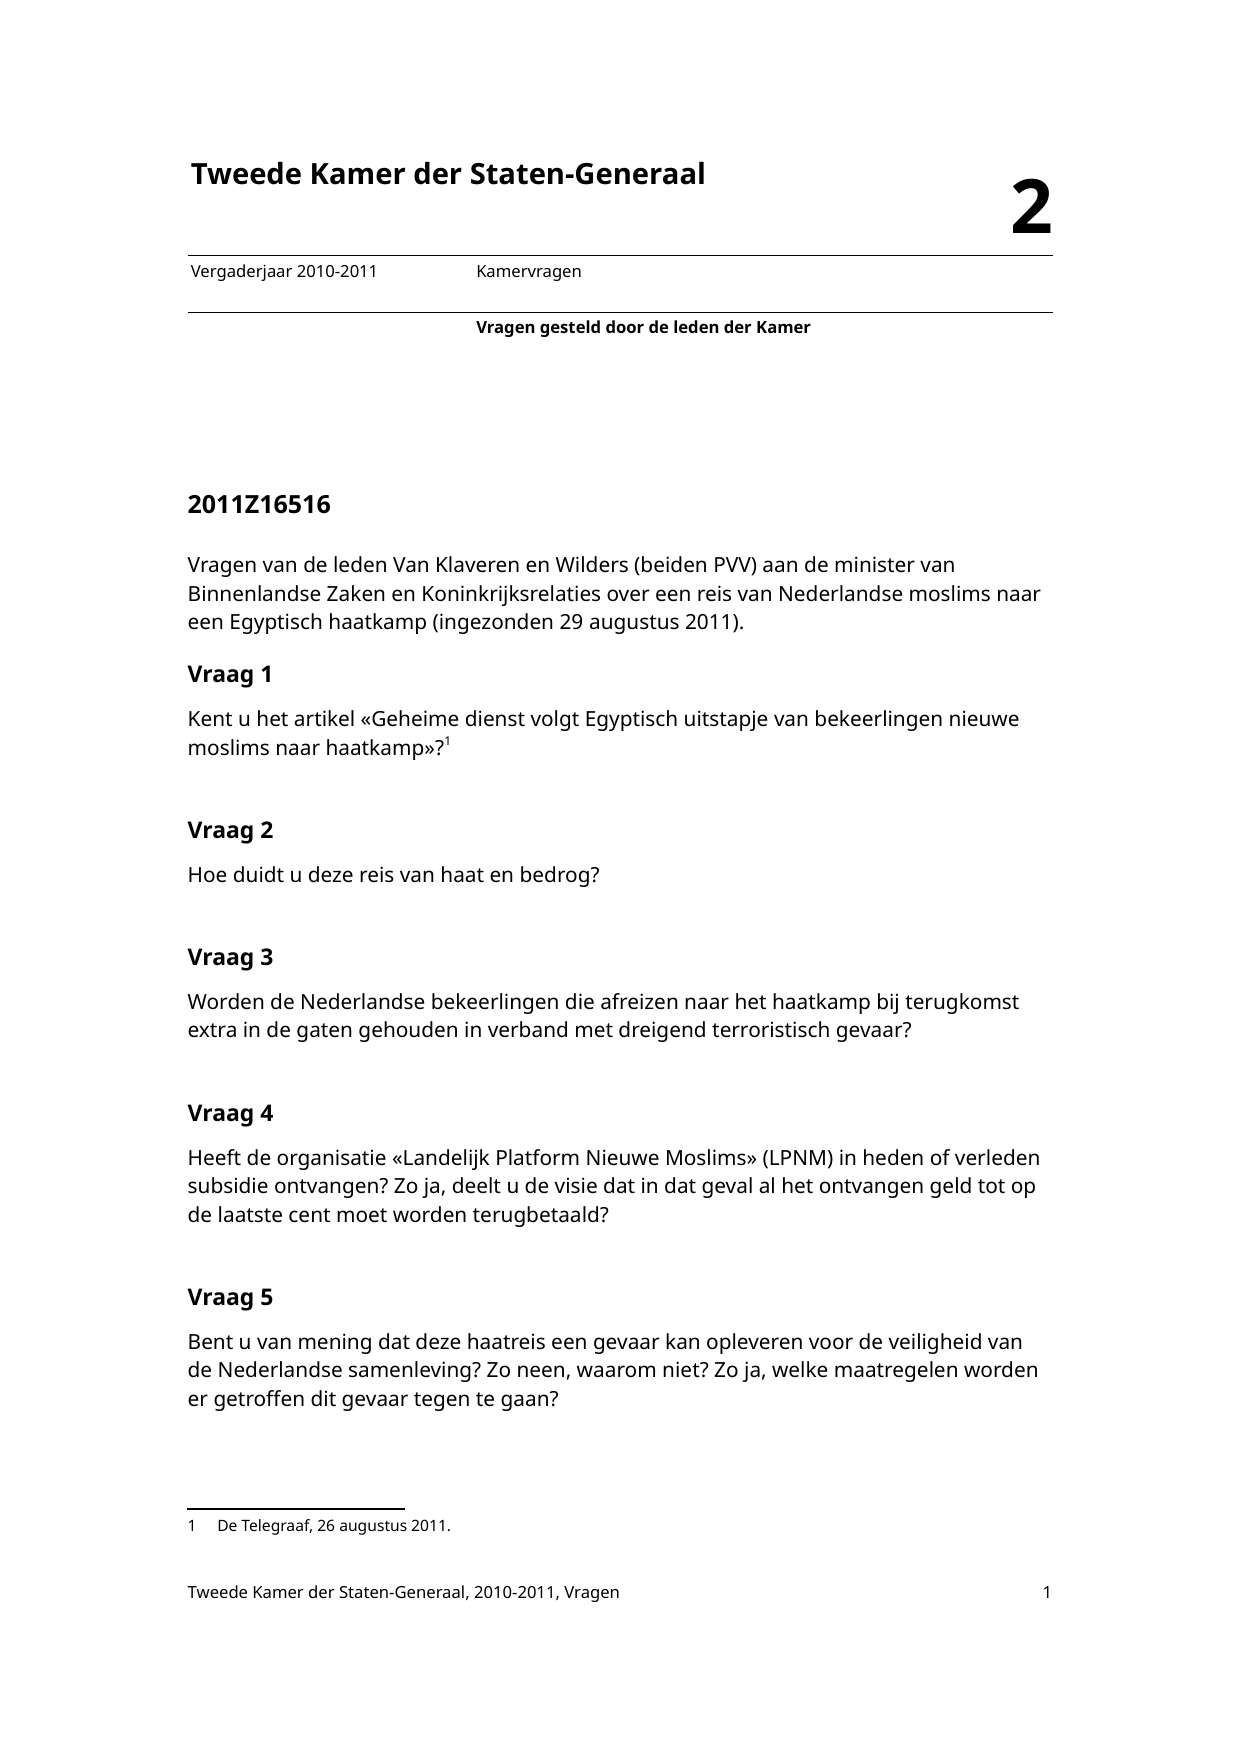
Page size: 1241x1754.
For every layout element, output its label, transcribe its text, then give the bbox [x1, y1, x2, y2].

text 2011Z16516 [187, 487, 1053, 521]
table_cell [188, 313, 473, 339]
table_header Tweede Kamer der Staten-Generaal [188, 150, 879, 255]
subtitle Vraag 5 [187, 1281, 1053, 1312]
table_cell Vergaderjaar 2010-2011 [188, 256, 473, 312]
subtitle Vraag 2 [187, 814, 1053, 845]
text Heeft de organisatie «Landelijk Platform Nieuwe Moslims» (LPNM) in heden of verleden subsidie ontvangen? Zo ja, deelt u de visie dat in dat geval al het ontvangen geld tot op de laatste cent moet worden terugbetaald? [187, 1143, 1053, 1228]
text Vragen van de leden Van Klaveren en Wilders (beiden PVV) aan de minister van Binnenlandse Zaken en Koninkrijksrelaties over een reis van Nederlandse moslims naar een Egyptisch haatkamp (ingezonden 29 augustus 2011). [187, 550, 1053, 636]
subtitle Vraag 4 [187, 1097, 1053, 1128]
text Bent u van mening dat deze haatreis een gevaar kan opleveren voor de veiligheid van de Nederlandse samenleving? Zo neen, waarom niet? Zo ja, welke maatregelen worden er getroffen dit gevaar tegen te gaan? [187, 1327, 1053, 1412]
subtitle Vraag 1 [187, 658, 1053, 689]
subtitle Vraag 3 [187, 941, 1053, 972]
text De Telegraaf, 26 augustus 2011. [187, 1508, 1053, 1536]
table_cell Vragen gesteld door de leden der Kamer [473, 313, 1053, 339]
table_cell Kamervragen [473, 256, 1053, 312]
text Kent u het artikel «Geheime dienst volgt Egyptisch uitstapje van bekeerlingen nieuwe moslims naar haatkamp»? [187, 704, 1053, 761]
table_header 2 [880, 150, 1053, 255]
text Worden de Nederlandse bekeerlingen die afreizen naar het haatkamp bij terugkomst extra in de gaten gehouden in verband met dreigend terroristisch gevaar? [187, 987, 1053, 1044]
text Hoe duidt u deze reis van haat en bedrog? [187, 860, 1053, 888]
